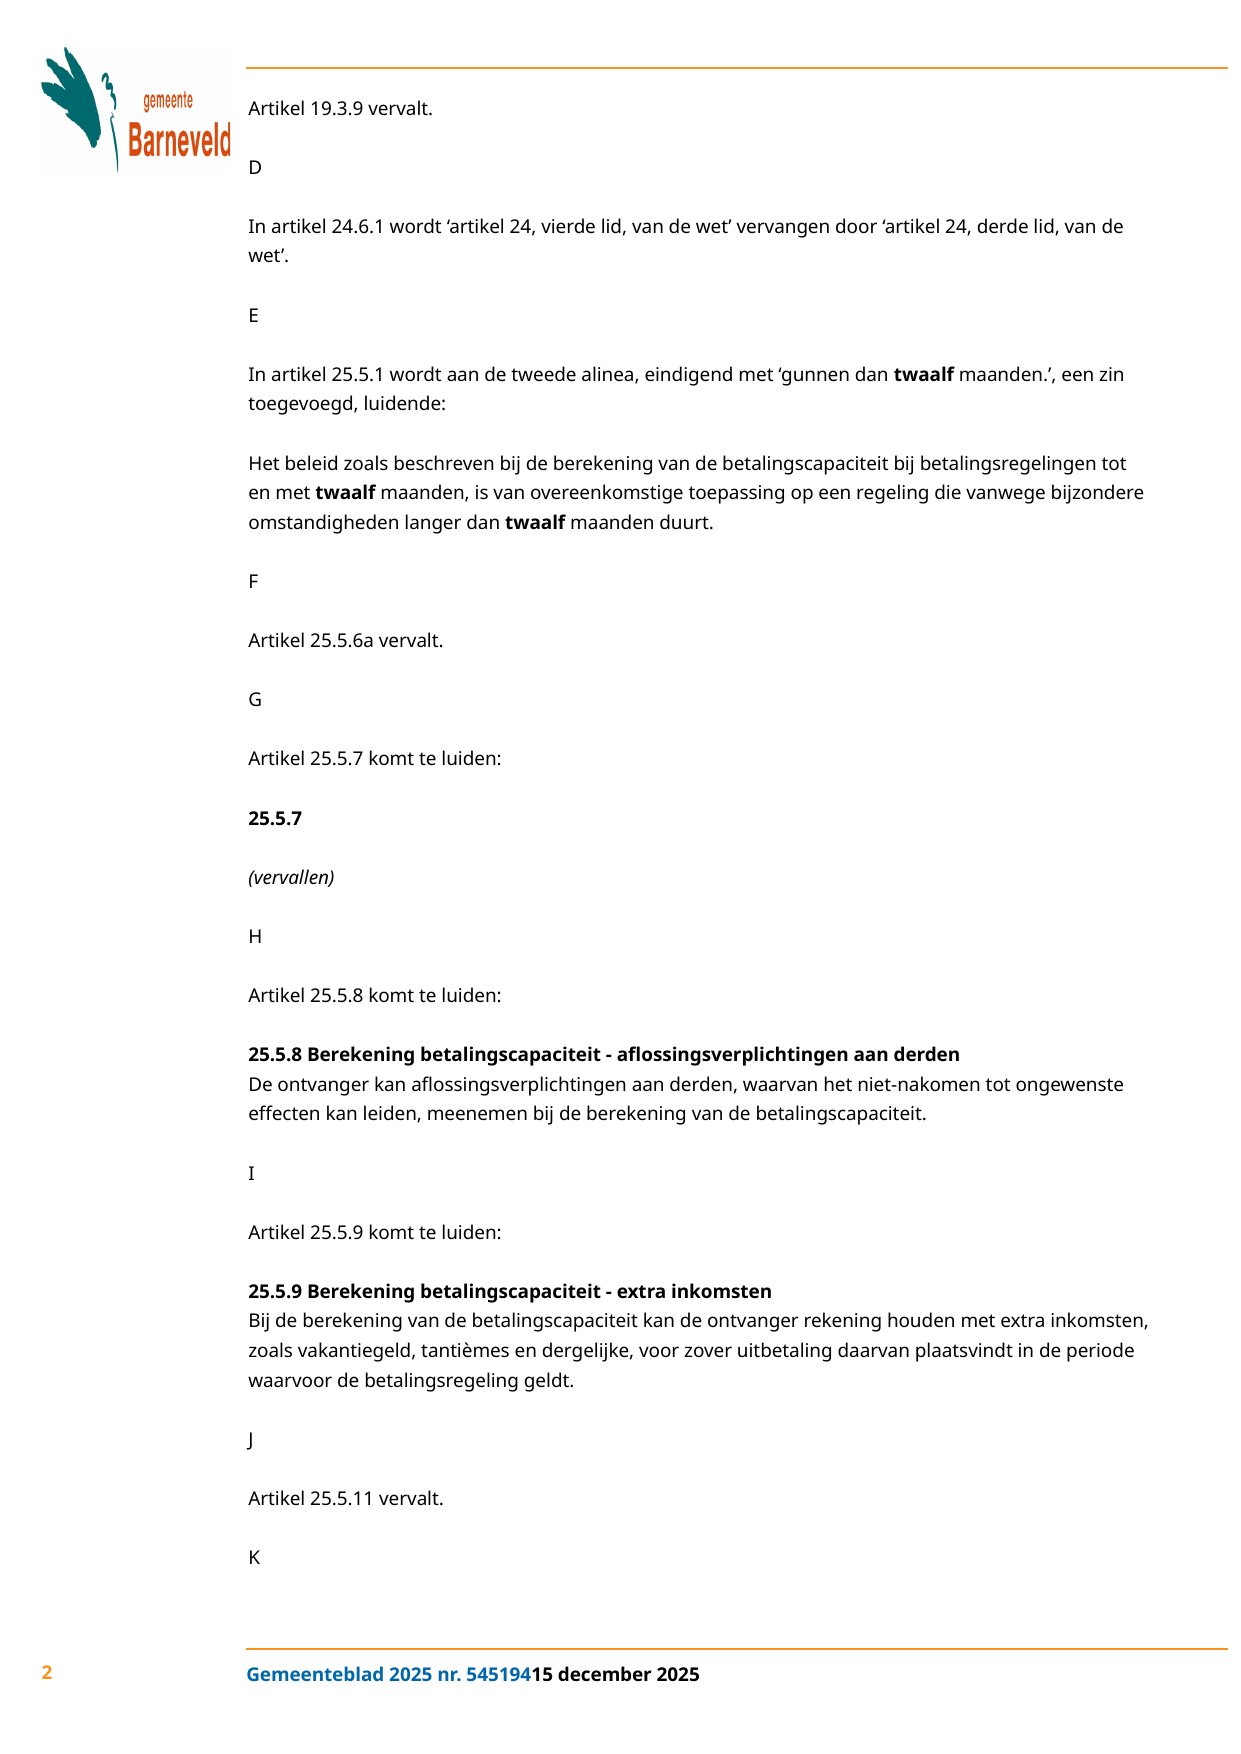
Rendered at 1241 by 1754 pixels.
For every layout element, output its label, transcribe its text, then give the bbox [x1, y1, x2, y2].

text K [248, 1544, 1152, 1570]
text G [248, 686, 1152, 712]
text Artikel 25.5.9 komt te luiden: [248, 1219, 1152, 1245]
text Artikel 19.3.9 vervalt. [248, 95, 1152, 121]
text E [248, 302, 1152, 328]
text Artikel 25.5.8 komt te luiden: [248, 982, 1152, 1008]
text J [248, 1426, 1152, 1452]
text Artikel 25.5.6a vervalt. [248, 627, 1152, 653]
text Artikel 25.5.7 komt te luiden: [248, 746, 1152, 771]
text (vervallen) [248, 864, 1152, 890]
text D [248, 154, 1152, 180]
text Bij de berekening van de betalingscapaciteit kan de ontvanger rekening houden met extra inkomsten, zoals vakantiegeld, tantièmes en dergelijke, voor zover uitbetaling daarvan plaatsvindt in de periode waarvoor de betalingsregeling geldt. [248, 1308, 1152, 1393]
text In artikel 24.6.1 wordt ‘artikel 24, vierde lid, van de wet’ vervangen door ‘artikel 24, derde lid, van de wet’. [248, 213, 1152, 268]
text In artikel 25.5.1 wordt aan de tweede alinea, eindigend met ‘gunnen dan twaalf maanden.’, een zin toegevoegd, luidende: [248, 361, 1152, 416]
text 25.5.8 Berekening betalingscapaciteit - aflossingsverplichtingen aan derden [248, 1041, 1152, 1067]
text F [248, 568, 1152, 594]
text 25.5.7 [248, 805, 1152, 831]
text Artikel 25.5.11 vervalt. [248, 1485, 1152, 1511]
text 25.5.9 Berekening betalingscapaciteit - extra inkomsten [248, 1278, 1152, 1304]
picture [41, 47, 231, 172]
text De ontvanger kan aflossingsverplichtingen aan derden, waarvan het niet-nakomen tot ongewenste effecten kan leiden, meenemen bij de berekening van de betalingscapaciteit. [248, 1071, 1152, 1126]
text H [248, 923, 1152, 949]
text Het beleid zoals beschreven bij de berekening van de betalingscapaciteit bij betalingsregelingen tot en met twaalf maanden, is van overeenkomstige toepassing op een regeling die vanwege bijzondere omstandigheden langer dan twaalf maanden duurt. [248, 450, 1152, 535]
text I [248, 1160, 1152, 1186]
